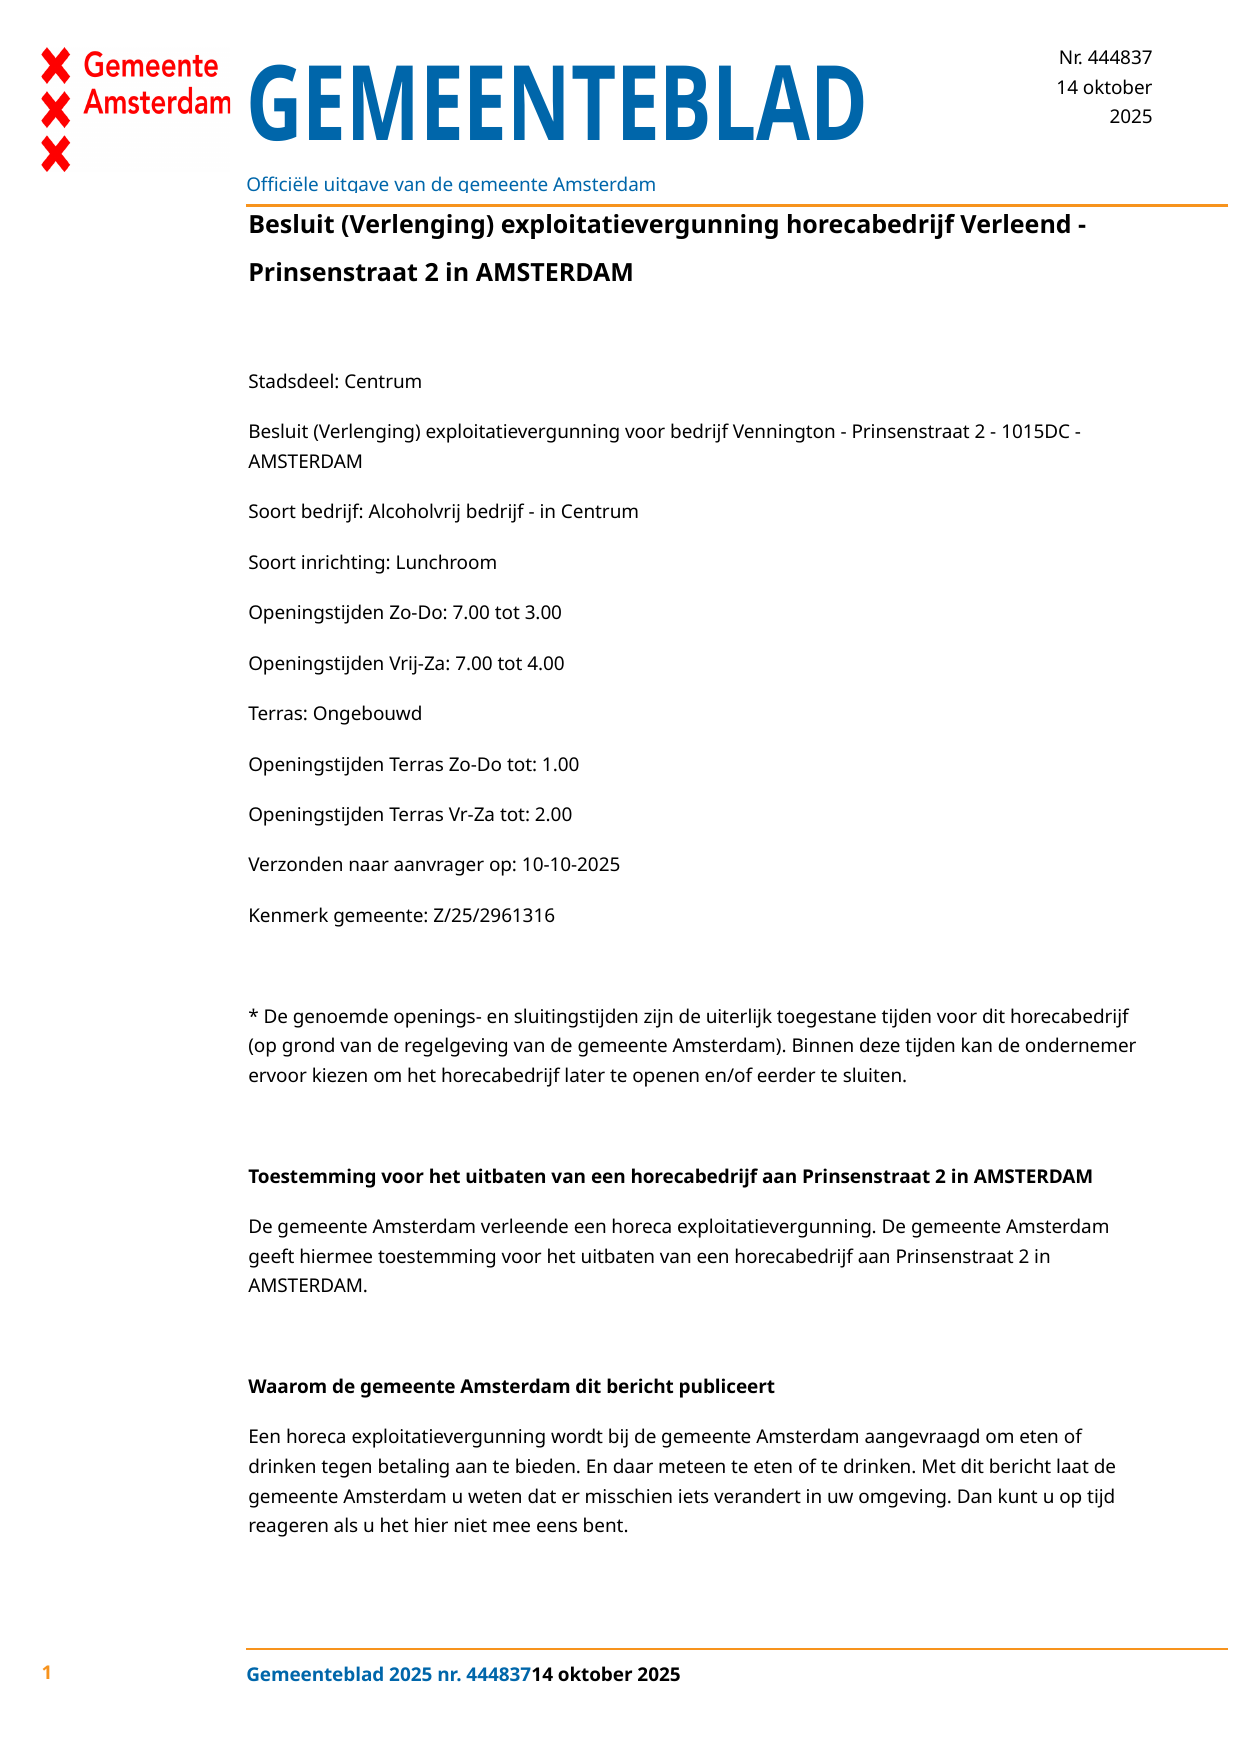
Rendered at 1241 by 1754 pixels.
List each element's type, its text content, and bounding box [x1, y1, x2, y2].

text Openingstijden Vrij-Za: 7.00 tot 4.00 [248, 650, 1152, 676]
text Soort inrichting: Lunchroom [248, 549, 1152, 575]
text Kenmerk gemeente: Z/25/2961316 [248, 902, 1152, 928]
text De gemeente Amsterdam verleende een horeca exploitatievergunning. De gemeente Amsterdam geeft hiermee toestemming voor het uitbaten van een horecabedrijf aan Prinsenstraat 2 in AMSTERDAM. [248, 1213, 1152, 1298]
text Stadsdeel: Centrum [248, 368, 1152, 394]
text Besluit (Verlenging) exploitatievergunning voor bedrijf Vennington - Prinsenstraat 2 - 1015DC - AMSTERDAM [248, 419, 1152, 474]
text Terras: Ongebouwd [248, 700, 1152, 726]
text Openingstijden Zo-Do: 7.00 tot 3.00 [248, 599, 1152, 625]
text Openingstijden Terras Zo-Do tot: 1.00 [248, 751, 1152, 777]
text * De genoemde openings- en sluitingstijden zijn de uiterlijk toegestane tijden voor dit horecabedrijf (op grond van de regelgeving van de gemeente Amsterdam). Binnen deze tijden kan de ondernemer ervoor kiezen om het horecabedrijf later te openen en/of eerder te sluiten. [248, 1003, 1152, 1088]
text Toestemming voor het uitbaten van een horecabedrijf aan Prinsenstraat 2 in AMSTERDAM [248, 1163, 1152, 1189]
picture [41, 47, 231, 172]
text Openingstijden Terras Vr-Za tot: 2.00 [248, 801, 1152, 827]
text Waarom de gemeente Amsterdam dit bericht publiceert [248, 1373, 1152, 1399]
text Verzonden naar aanvrager op: 10-10-2025 [248, 852, 1152, 877]
text Een horeca exploitatievergunning wordt bij de gemeente Amsterdam aangevraagd om eten of drinken tegen betaling aan te bieden. En daar meteen te eten of te drinken. Met dit bericht laat de gemeente Amsterdam u weten dat er misschien iets verandert in uw omgeving. Dan kunt u op tijd reageren als u het hier niet mee eens bent. [248, 1424, 1152, 1538]
text Soort bedrijf: Alcoholvrij bedrijf - in Centrum [248, 499, 1152, 524]
text Besluit (Verlenging) exploitatievergunning horecabedrijf Verleend - Prinsenstraat 2 in AMSTERDAM [248, 207, 1152, 288]
